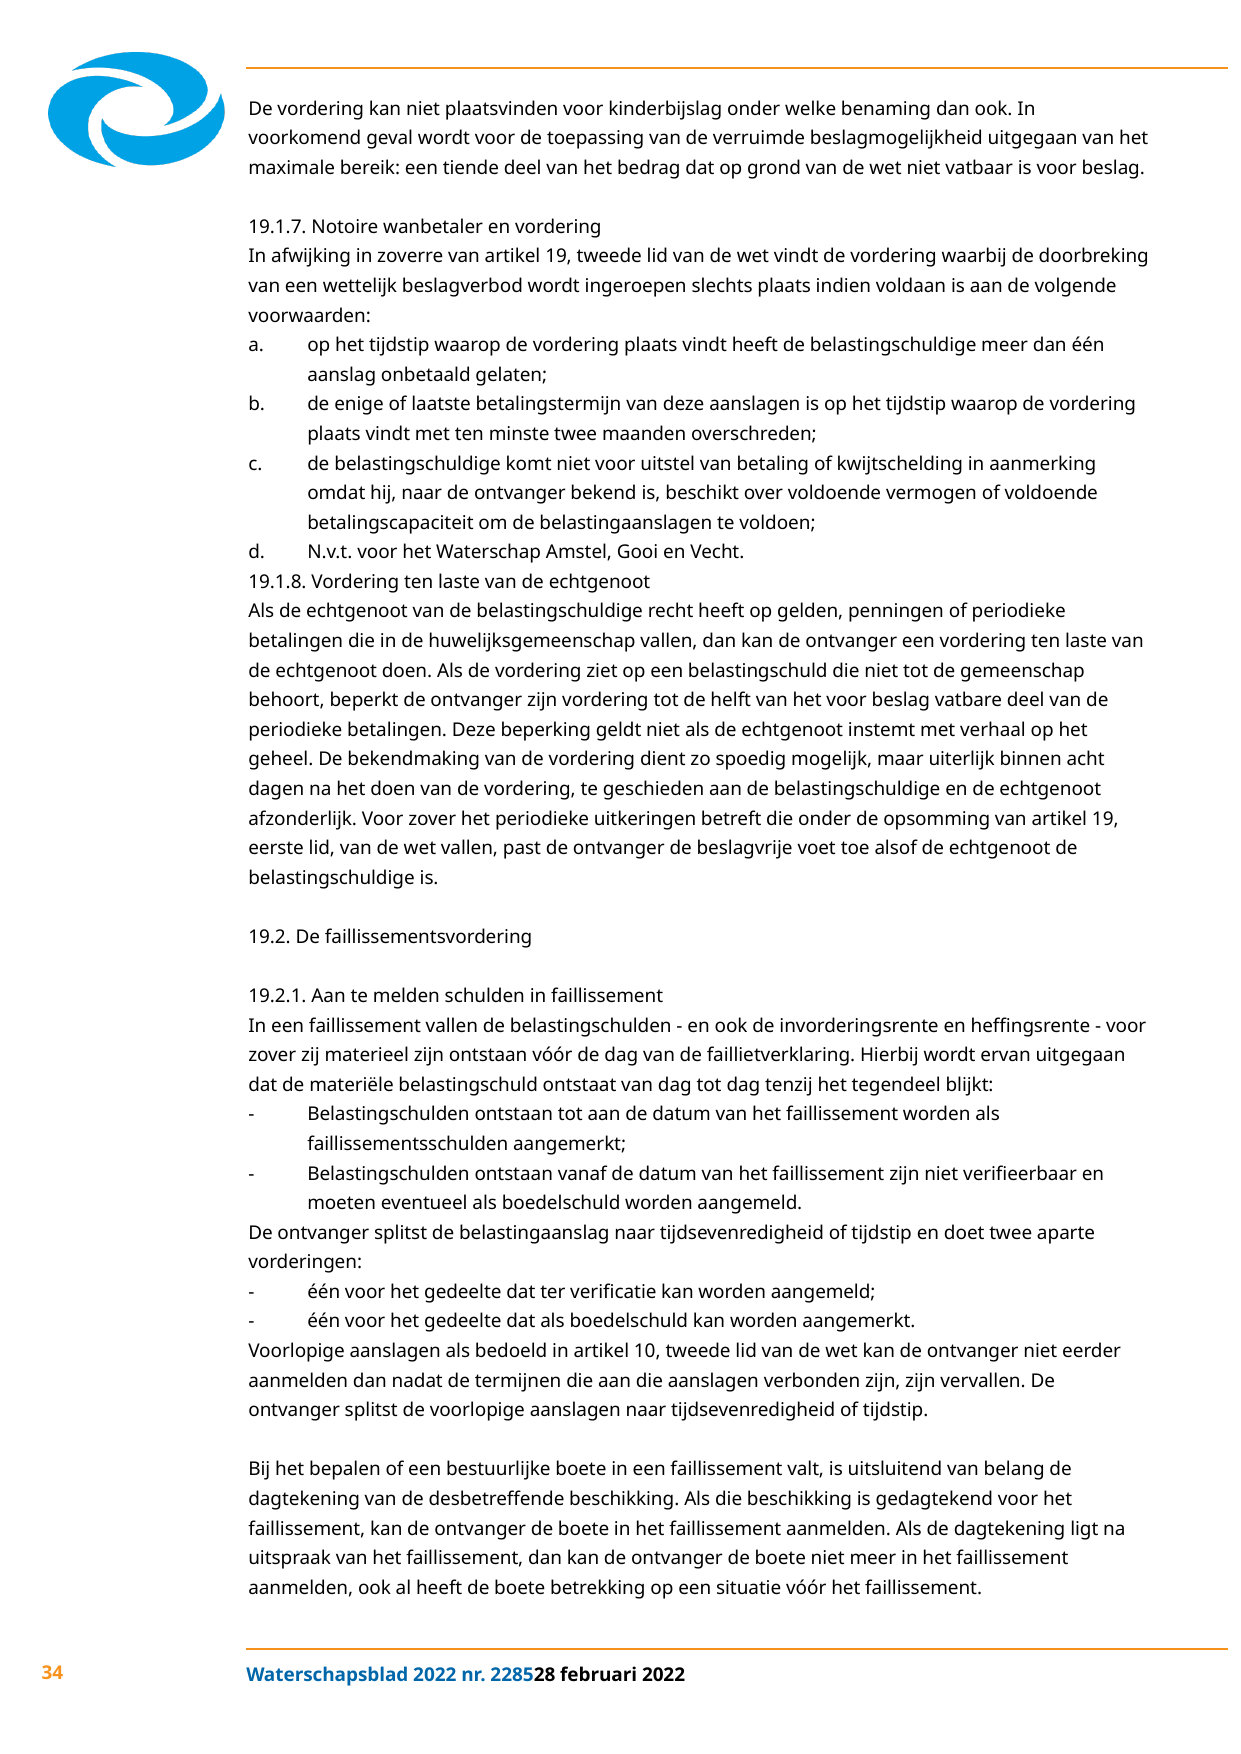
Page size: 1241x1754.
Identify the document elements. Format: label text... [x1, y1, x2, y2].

text 19.2. De faillissementsvordering [248, 923, 1152, 949]
text 19.1.8. Vordering ten laste van de echtgenoot [248, 568, 1152, 594]
text 19.1.7. Notoire wanbetaler en vordering [248, 213, 1152, 239]
text Voorlopige aanslagen als bedoeld in artikel 10, tweede lid van de wet kan de ontvanger niet eerder aanmelden dan nadat de termijnen die aan die aanslagen verbonden zijn, zijn vervallen. De ontvanger splitst de voorlopige aanslagen naar tijdsevenredigheid of tijdstip. [248, 1337, 1152, 1422]
list N.v.t. voor het Waterschap Amstel, Gooi en Vecht. [248, 538, 1152, 564]
list op het tijdstip waarop de vordering plaats vindt heeft de belastingschuldige meer dan één aanslag onbetaald gelaten; [248, 331, 1152, 387]
list één voor het gedeelte dat ter verificatie kan worden aangemeld; [248, 1278, 1152, 1304]
picture [41, 47, 231, 172]
list de enige of laatste betalingstermijn van deze aanslagen is op het tijdstip waarop de vordering plaats vindt met ten minste twee maanden overschreden; [248, 391, 1152, 446]
text De ontvanger splitst de belastingaanslag naar tijdsevenredigheid of tijdstip en doet twee aparte vorderingen: [248, 1219, 1152, 1274]
text De vordering kan niet plaatsvinden voor kinderbijslag onder welke benaming dan ook. In voorkomend geval wordt voor de toepassing van de verruimde beslagmogelijkheid uitgegaan van het maximale bereik: een tiende deel van het bedrag dat op grond van de wet niet vatbaar is voor beslag. [248, 95, 1152, 180]
list één voor het gedeelte dat als boedelschuld kan worden aangemerkt. [248, 1308, 1152, 1333]
text Als de echtgenoot van de belastingschuldige recht heeft op gelden, penningen of periodieke betalingen die in de huwelijksgemeenschap vallen, dan kan de ontvanger een vordering ten laste van de echtgenoot doen. Als de vordering ziet op een belastingschuld die niet tot de gemeenschap behoort, beperkt de ontvanger zijn vordering tot de helft van het voor beslag vatbare deel van de periodieke betalingen. Deze beperking geldt niet als de echtgenoot instemt met verhaal op het geheel. De bekendmaking van de vordering dient zo spoedig mogelijk, maar uiterlijk binnen acht dagen na het doen van de vordering, te geschieden aan de belastingschuldige en de echtgenoot afzonderlijk. Voor zover het periodieke uitkeringen betreft die onder de opsomming van artikel 19, eerste lid, van de wet vallen, past de ontvanger de beslagvrije voet toe alsof de echtgenoot de belastingschuldige is. [248, 598, 1152, 890]
list Belastingschulden ontstaan tot aan de datum van het faillissement worden als faillissementsschulden aangemerkt; [248, 1101, 1152, 1156]
text Bij het bepalen of een bestuurlijke boete in een faillissement valt, is uitsluitend van belang de dagtekening van de desbetreffende beschikking. Als die beschikking is gedagtekend voor het faillissement, kan de ontvanger de boete in het faillissement aanmelden. Als de dagtekening ligt na uitspraak van het faillissement, dan kan de ontvanger de boete niet meer in het faillissement aanmelden, ook al heeft de boete betrekking op een situatie vóór het faillissement. [248, 1456, 1152, 1600]
text In een faillissement vallen de belastingschulden - en ook de invorderingsrente en heffingsrente - voor zover zij materieel zijn ontstaan vóór de dag van de faillietverklaring. Hierbij wordt ervan uitgegaan dat de materiële belastingschuld ontstaat van dag tot dag tenzij het tegendeel blijkt: [248, 1012, 1152, 1097]
text In afwijking in zoverre van artikel 19, tweede lid van de wet vindt de vordering waarbij de doorbreking van een wettelijk beslagverbod wordt ingeroepen slechts plaats indien voldaan is aan de volgende voorwaarden: [248, 243, 1152, 328]
list de belastingschuldige komt niet voor uitstel van betaling of kwijtschelding in aanmerking omdat hij, naar de ontvanger bekend is, beschikt over voldoende vermogen of voldoende betalingscapaciteit om de belastingaanslagen te voldoen; [248, 450, 1152, 535]
list Belastingschulden ontstaan vanaf de datum van het faillissement zijn niet verifieerbaar en moeten eventueel als boedelschuld worden aangemeld. [248, 1160, 1152, 1215]
text 19.2.1. Aan te melden schulden in faillissement [248, 982, 1152, 1008]
